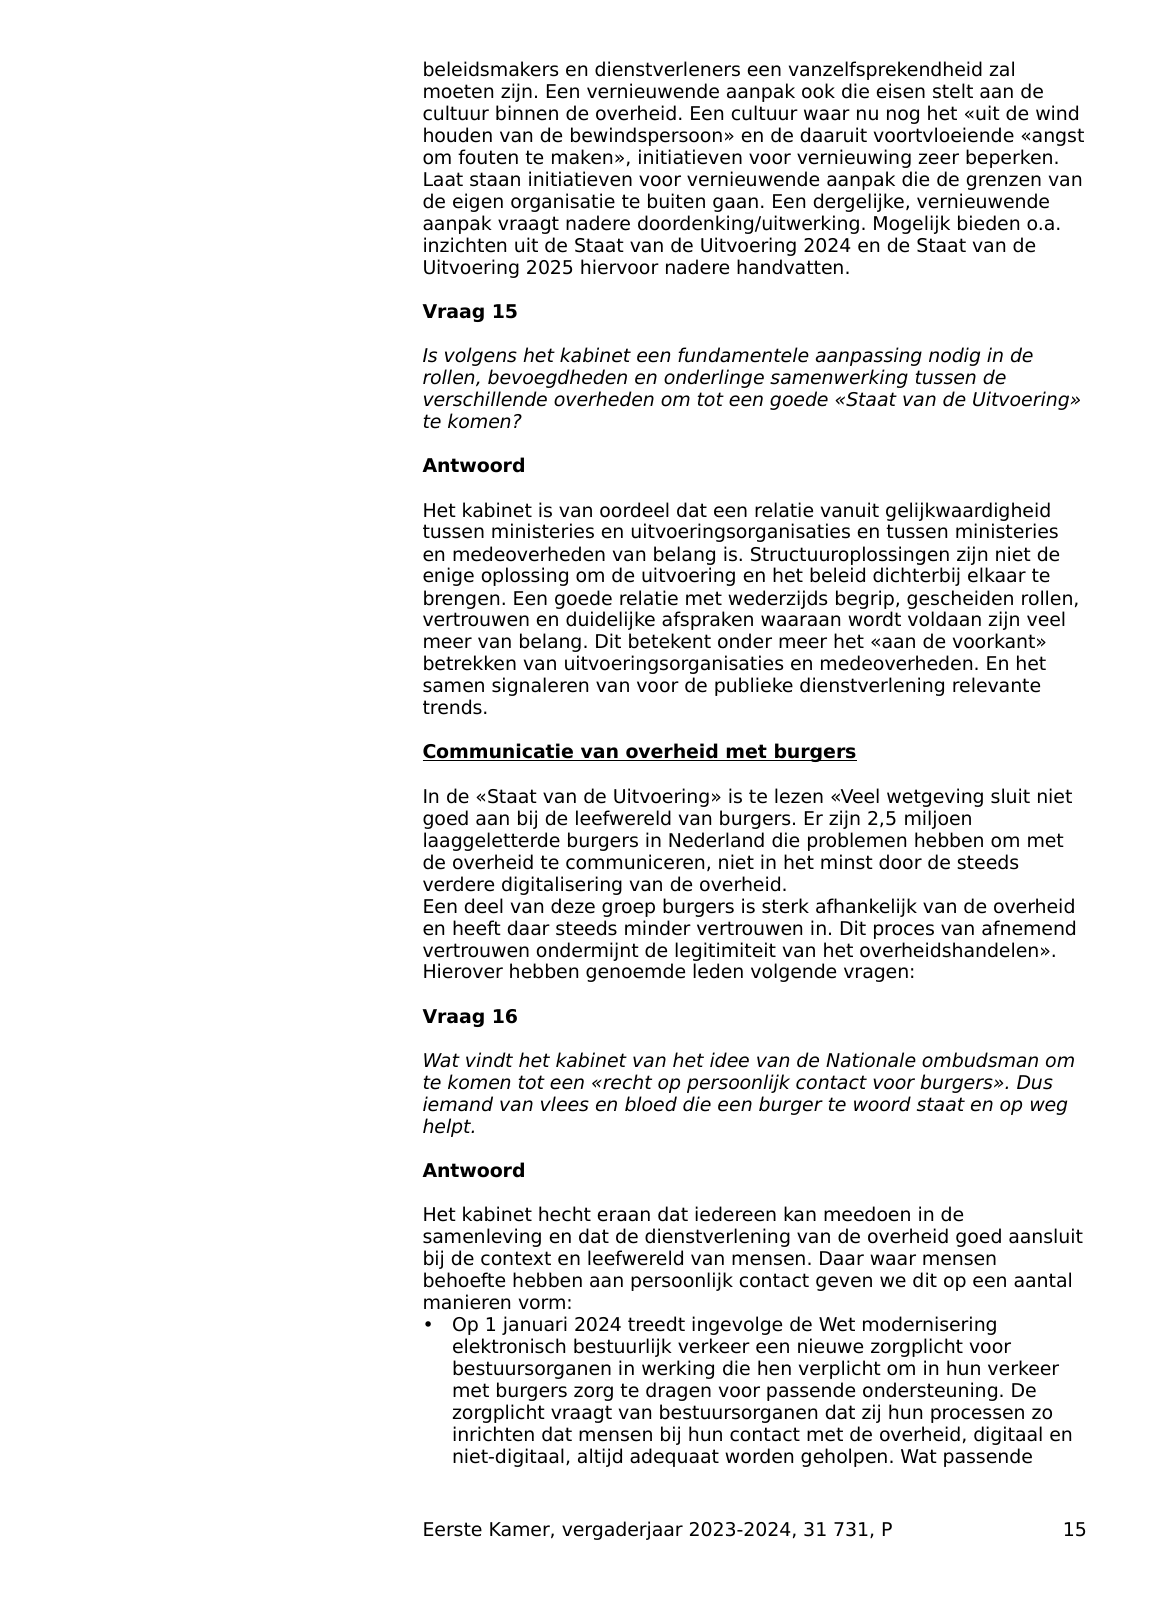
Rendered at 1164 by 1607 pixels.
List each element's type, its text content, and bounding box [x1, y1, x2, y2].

subtitle Antwoord [422, 1160, 1087, 1182]
subtitle Vraag 16 [422, 1006, 1087, 1028]
text Een deel van deze groep burgers is sterk afhankelijk van de overheid en heeft daar steeds minder vertrouwen in. Dit proces van afnemend vertrouwen ondermijnt de legitimiteit van het overheidshandelen». Hierover hebben genoemde leden volgende vragen: [422, 896, 1087, 983]
text Het kabinet is van oordeel dat een relatie vanuit gelijkwaardigheid tussen ministeries en uitvoeringsorganisaties en tussen ministeries en medeoverheden van belang is. Structuuroplossingen zijn niet de enige oplossing om de uitvoering en het beleid dichterbij elkaar te brengen. Een goede relatie met wederzijds begrip, gescheiden rollen, vertrouwen en duidelijke afspraken waaraan wordt voldaan zijn veel meer van belang. Dit betekent onder meer het «aan de voorkant» betrekken van uitvoeringsorganisaties en medeoverheden. En het samen signaleren van voor de publieke dienstverlening relevante trends. [422, 499, 1087, 719]
text Wat vindt het kabinet van het idee van de Nationale ombudsman om te komen tot een «recht op persoonlijk contact voor burgers». Dus iemand van vlees en bloed die een burger te woord staat en op weg helpt. [422, 1050, 1087, 1138]
text Het kabinet hecht eraan dat iedereen kan meedoen in de samenleving en dat de dienstverlening van de overheid goed aansluit bij de context en leefwereld van mensen. Daar waar mensen behoefte hebben aan persoonlijk contact geven we dit op een aantal manieren vorm: [422, 1204, 1087, 1314]
subtitle Communicatie van overheid met burgers [422, 741, 1087, 763]
subtitle Antwoord [422, 455, 1087, 477]
text beleidsmakers en dienstverleners een vanzelfsprekendheid zal moeten zijn. Een vernieuwende aanpak ook die eisen stelt aan de cultuur binnen de overheid. Een cultuur waar nu nog het «uit de wind houden van de bewindspersoon» en de daaruit voortvloeiende «angst om fouten te maken», initiatieven voor vernieuwing zeer beperken. Laat staan initiatieven voor vernieuwende aanpak die de grenzen van de eigen organisatie te buiten gaan. Een dergelijke, vernieuwende aanpak vraagt nadere doordenking/uitwerking. Mogelijk bieden o.a. inzichten uit de Staat van de Uitvoering 2024 en de Staat van de Uitvoering 2025 hiervoor nadere handvatten. [422, 59, 1087, 279]
text • Op 1 januari 2024 treedt ingevolge de Wet modernisering elektronisch bestuurlijk verkeer een nieuwe zorgplicht voor bestuursorganen in werking die hen verplicht om in hun verkeer met burgers zorg te dragen voor passende ondersteuning. De zorgplicht vraagt van bestuursorganen dat zij hun processen zo inrichten dat mensen bij hun contact met de overheid, digitaal en niet-digitaal, altijd adequaat worden geholpen. Wat passende [422, 1314, 1087, 1468]
text In de «Staat van de Uitvoering» is te lezen «Veel wetgeving sluit niet goed aan bij de leefwereld van burgers. Er zijn 2,5 miljoen laaggeletterde burgers in Nederland die problemen hebben om met de overheid te communiceren, niet in het minst door de steeds verdere digitalisering van de overheid. [422, 786, 1087, 896]
subtitle Vraag 15 [422, 301, 1087, 323]
text Is volgens het kabinet een fundamentele aanpassing nodig in de rollen, bevoegdheden en onderlinge samenwerking tussen de verschillende overheden om tot een goede «Staat van de Uitvoering» te komen? [422, 345, 1087, 433]
